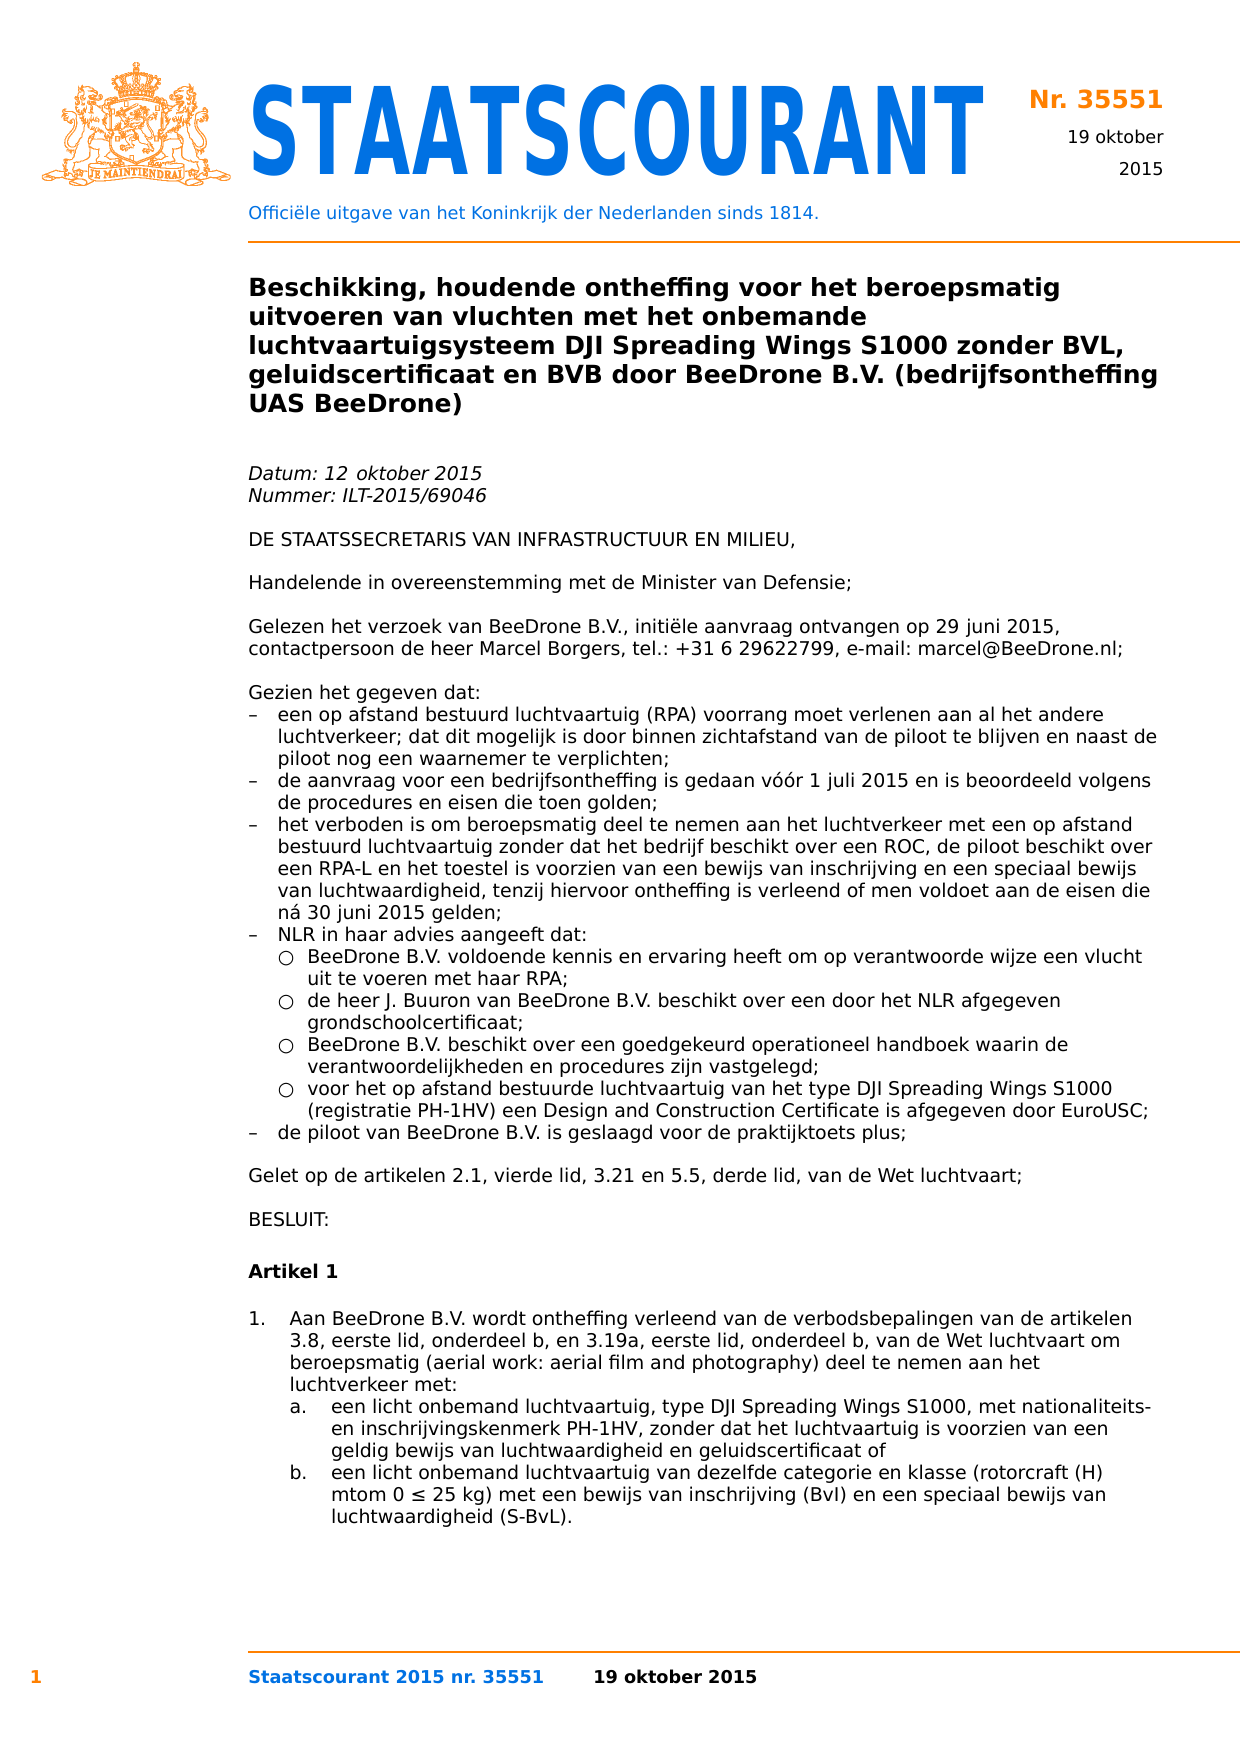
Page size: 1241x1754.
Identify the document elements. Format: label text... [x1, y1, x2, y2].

text Gelet op de artikelen 2.1, vierde lid, 3.21 en 5.5, derde lid, van de Wet luchtvaart; [248, 1165, 1163, 1187]
table_cell 2015 [998, 153, 1240, 203]
table_header [25, 62, 248, 241]
text BESLUIT: [248, 1209, 1163, 1231]
text ○ BeeDrone B.V. beschikt over een goedgekeurd operationeel handboek waarin de verantwoordelijkheden en procedures zijn vastgelegd; [278, 1034, 1163, 1078]
table_cell Officiële uitgave van het Koninkrijk der Nederlanden sinds 1814. [248, 203, 1240, 241]
picture [41, 62, 231, 186]
table_header STAATSCOURANT [248, 62, 998, 203]
text – het verboden is om beroepsmatig deel te nemen aan het luchtverkeer met een op afstand bestuurd luchtvaartuig zonder dat het bedrijf beschikt over een ROC, de piloot beschikt over een RPA-L en het toestel is voorzien van een bewijs van inschrijving en een speciaal bewijs van luchtwaardigheid, tenzij hiervoor ontheffing is verleend of men voldoet aan de eisen die ná 30 juni 2015 gelden; [248, 814, 1163, 924]
text Datum: 12 oktober 2015 [248, 463, 1163, 484]
text 1. Aan BeeDrone B.V. wordt ontheffing verleend van de verbodsbepalingen van de artikelen 3.8, eerste lid, onderdeel b, en 3.19a, eerste lid, onderdeel b, van de Wet luchtvaart om beroepsmatig (aerial work: aerial film and photography) deel te nemen aan het luchtverkeer met: [248, 1308, 1163, 1396]
text a. een licht onbemand luchtvaartuig, type DJI Spreading Wings S1000, met nationaliteits- en inschrijvingskenmerk PH-1HV, zonder dat het luchtvaartuig is voorzien van een geldig bewijs van luchtwaardigheid en geluidscertificaat of [289, 1396, 1163, 1462]
text ○ BeeDrone B.V. voldoende kennis en ervaring heeft om op verantwoorde wijze een vlucht uit te voeren met haar RPA; [278, 946, 1163, 990]
text Gelezen het verzoek van BeeDrone B.V., initiële aanvraag ontvangen op 29 juni 2015, contactpersoon de heer Marcel Borgers, tel.: +31 6 29622799, e-mail: marcel@BeeDrone.nl; [248, 616, 1163, 660]
table_header Nr. 35551 [998, 62, 1240, 121]
subtitle Artikel 1 [248, 1261, 1163, 1283]
table_cell 19 oktober [998, 121, 1240, 153]
text Nummer: ILT-2015/69046 [248, 484, 1163, 507]
text ○ voor het op afstand bestuurde luchtvaartuig van het type DJI Spreading Wings S1000 (registratie PH-1HV) een Design and Construction Certificate is afgegeven door EuroUSC; [278, 1078, 1163, 1122]
text – de piloot van BeeDrone B.V. is geslaagd voor de praktijktoets plus; [248, 1122, 1163, 1143]
text b. een licht onbemand luchtvaartuig van dezelfde categorie en klasse (rotorcraft (H) mtom 0 ≤ 25 kg) met een bewijs van inschrijving (BvI) en een speciaal bewijs van luchtwaardigheid (S-BvL). [289, 1462, 1163, 1528]
text – een op afstand bestuurd luchtvaartuig (RPA) voorrang moet verlenen aan al het andere luchtverkeer; dat dit mogelijk is door binnen zichtafstand van de piloot te blijven en naast de piloot nog een waarnemer te verplichten; [248, 704, 1163, 770]
text Handelende in overeenstemming met de Minister van Defensie; [248, 572, 1163, 594]
text – NLR in haar advies aangeeft dat: [248, 924, 1163, 946]
text – de aanvraag voor een bedrijfsontheffing is gedaan vóór 1 juli 2015 en is beoordeeld volgens de procedures en eisen die toen golden; [248, 770, 1163, 814]
text DE STAATSSECRETARIS VAN INFRASTRUCTUUR EN MILIEU, [248, 528, 1163, 550]
text Gezien het gegeven dat: [248, 682, 1163, 704]
text ○ de heer J. Buuron van BeeDrone B.V. beschikt over een door het NLR afgegeven grondschoolcertificaat; [278, 990, 1163, 1034]
subtitle Beschikking, houdende ontheffing voor het beroepsmatig uitvoeren van vluchten met het onbemande luchtvaartuigsysteem DJI Spreading Wings S1000 zonder BVL, geluidscertificaat en BVB door BeeDrone B.V. (bedrijfsontheffing UAS BeeDrone) [248, 273, 1163, 419]
